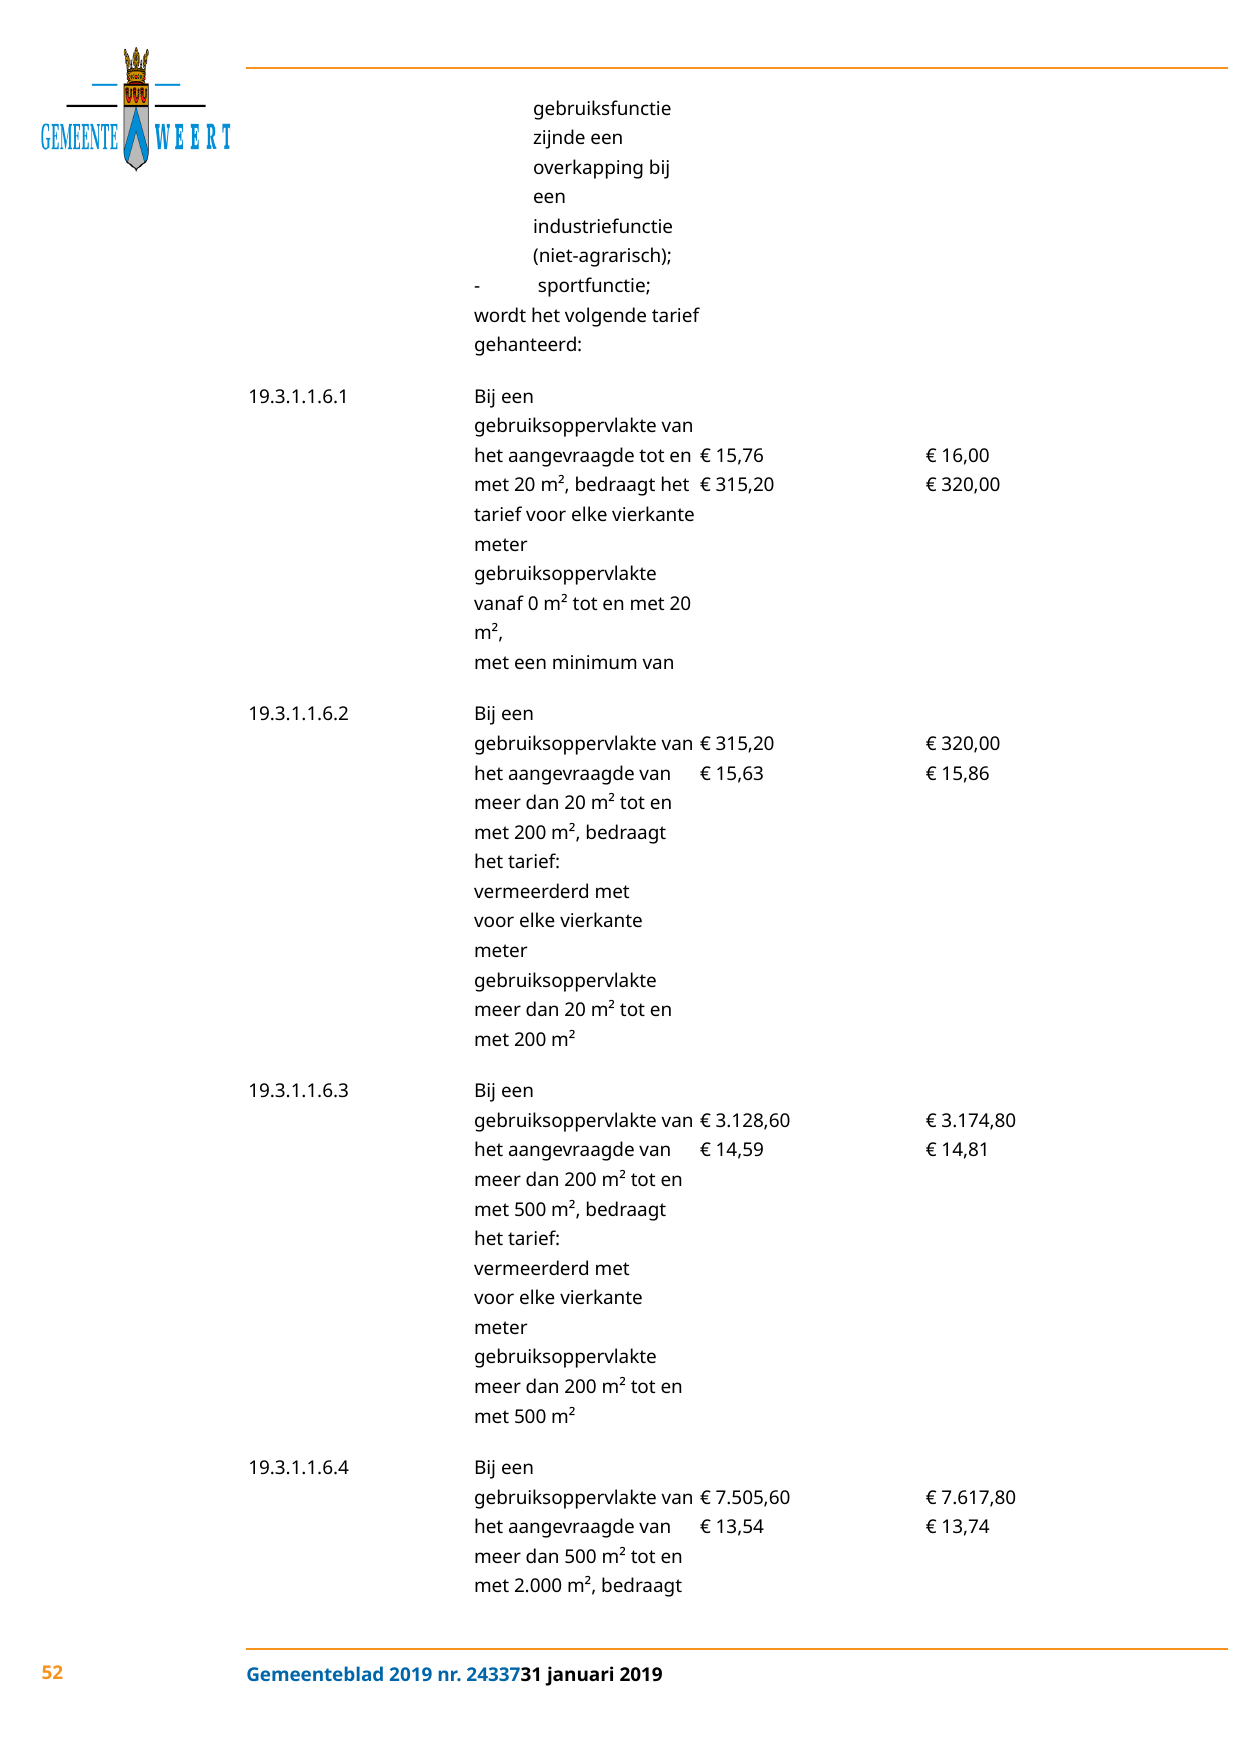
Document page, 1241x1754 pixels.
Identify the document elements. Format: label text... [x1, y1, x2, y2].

table_cell [474, 357, 700, 383]
table_cell Bij een gebruiksoppervlakte van het aangevraagde van meer dan 500 m² tot en met 2.000 m², bedraagt [474, 1454, 700, 1598]
table_cell [248, 1052, 474, 1077]
table_cell € 3.174,80 € 14,81 [926, 1078, 1152, 1429]
table_cell Bij een gebruiksoppervlakte van het aangevraagde van meer dan 200 m² tot en met 500 m², bedraagt het tarief: vermeerderd met voor elke vierkante meter gebruiksoppervlakte meer dan 200 m² tot en met 500 m² [474, 1078, 700, 1429]
table_cell [700, 1052, 926, 1077]
table_cell [700, 675, 926, 701]
table_cell 19.3.1.1.6.4 [248, 1454, 474, 1598]
table_cell [248, 357, 474, 383]
table_cell [248, 95, 474, 357]
table_cell [474, 675, 700, 701]
table_cell [926, 357, 1152, 383]
table_cell [700, 1429, 926, 1454]
table_cell 19.3.1.1.6.3 [248, 1078, 474, 1429]
table_cell € 320,00 € 15,86 [926, 701, 1152, 1052]
table_cell € 3.128,60 € 14,59 [700, 1078, 926, 1429]
table_cell € 7.505,60 € 13,54 [700, 1454, 926, 1598]
table_cell [248, 1429, 474, 1454]
table_cell 19.3.1.1.6.1 [248, 383, 474, 675]
table_cell [700, 357, 926, 383]
table_cell [248, 675, 474, 701]
table_cell € 16,00 € 320,00 [926, 383, 1152, 675]
table_cell € 7.617,80 € 13,74 [926, 1454, 1152, 1598]
table_cell Bij een gebruiksoppervlakte van het aangevraagde tot en met 20 m², bedraagt het tarief voor elke vierkante meter gebruiksoppervlakte vanaf 0 m² tot en met 20 m², met een minimum van [474, 383, 700, 675]
table_cell [474, 1052, 700, 1077]
table_cell [926, 1429, 1152, 1454]
table_cell [926, 1052, 1152, 1077]
table_cell gebruiksfunctie zijnde een overkapping bij een industriefunctie (niet-agrarisch); ­ sportfunctie; wordt het volgende tarief gehanteerd: [474, 95, 700, 357]
table_cell [926, 95, 1152, 357]
table_cell € 315,20 € 15,63 [700, 701, 926, 1052]
picture [41, 47, 231, 172]
table_cell € 15,76 € 315,20 [700, 383, 926, 675]
table_cell Bij een gebruiksoppervlakte van het aangevraagde van meer dan 20 m² tot en met 200 m², bedraagt het tarief: vermeerderd met voor elke vierkante meter gebruiksoppervlakte meer dan 20 m² tot en met 200 m² [474, 701, 700, 1052]
table_cell [474, 1429, 700, 1454]
table_cell [700, 95, 926, 357]
table_cell 19.3.1.1.6.2 [248, 701, 474, 1052]
table_cell [926, 675, 1152, 701]
